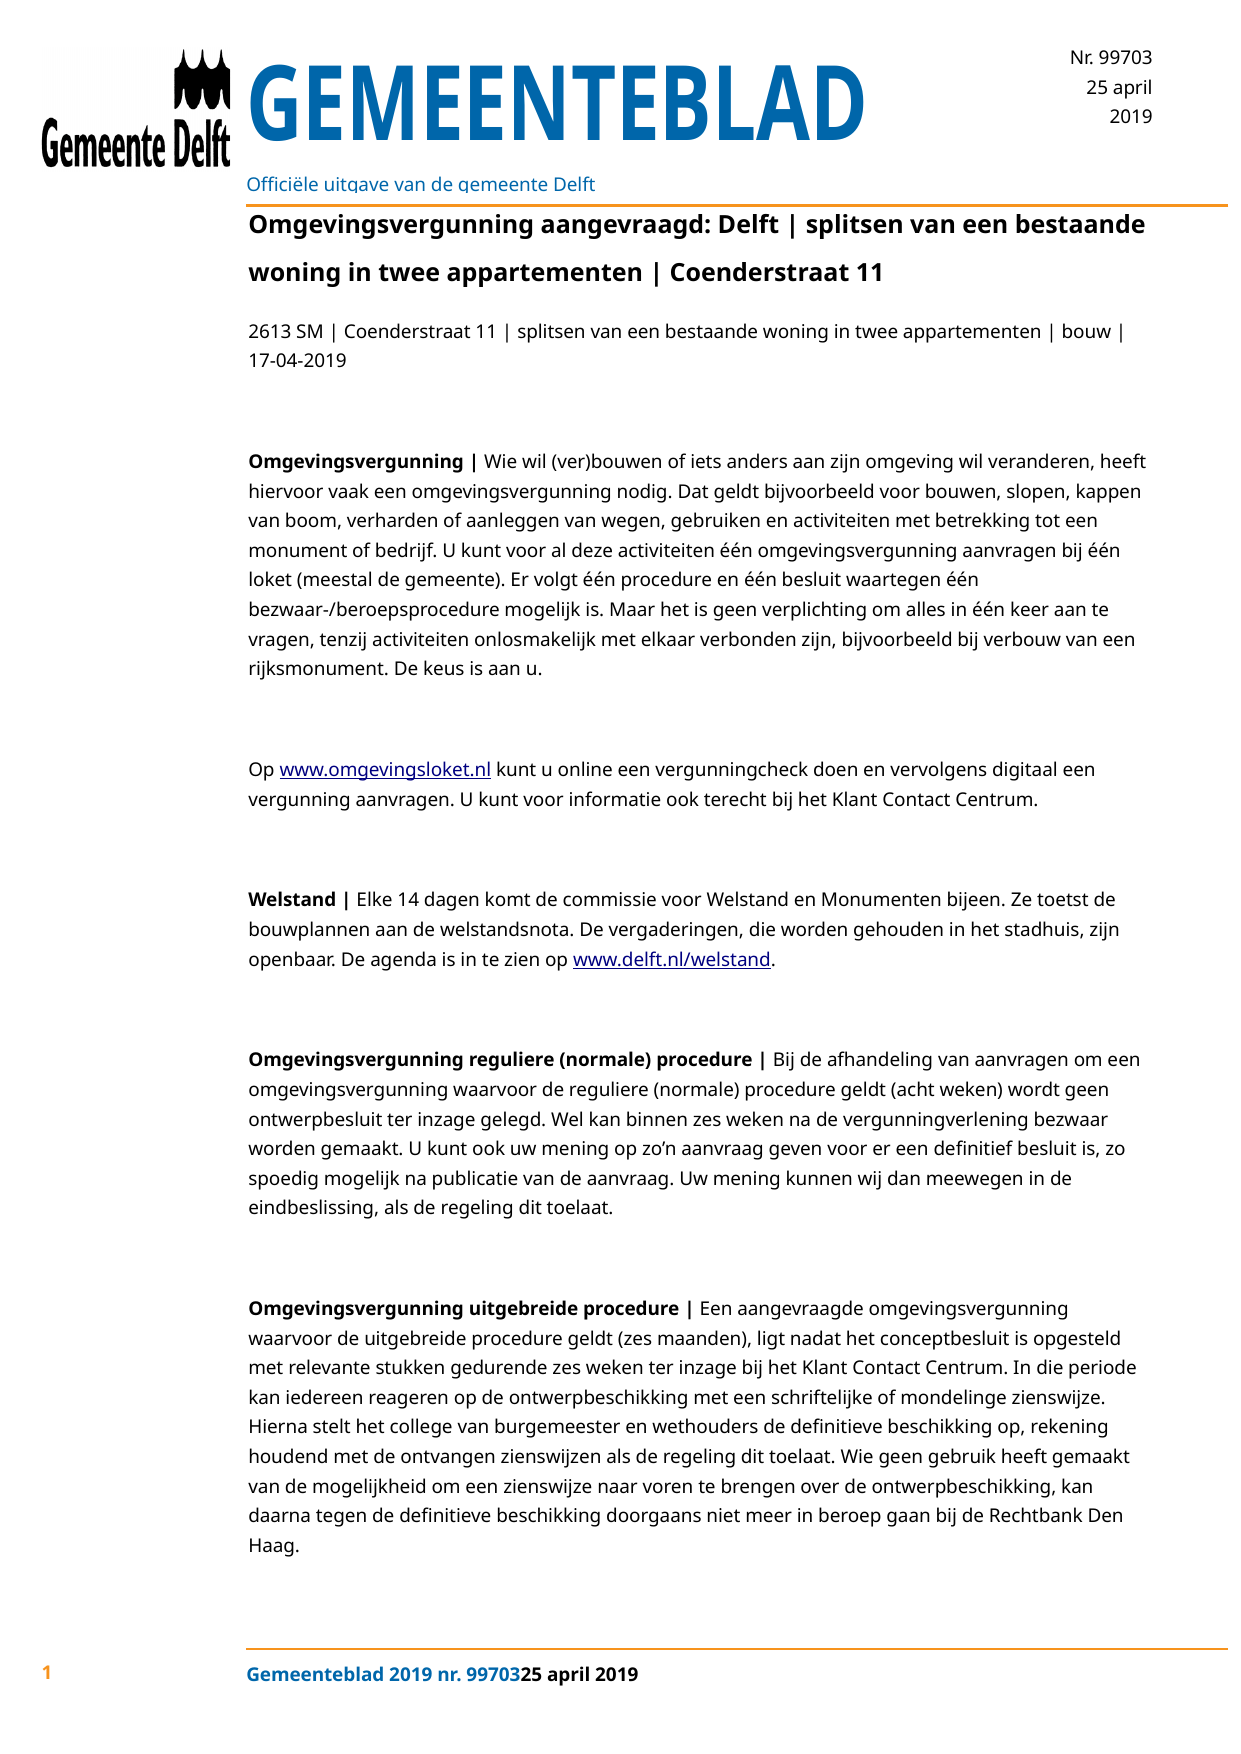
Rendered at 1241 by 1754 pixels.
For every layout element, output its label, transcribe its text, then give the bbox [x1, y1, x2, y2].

text Omgevingsvergunning reguliere (normale) procedure | Bij de afhandeling van aanvragen om een omgevingsvergunning waarvoor de reguliere (normale) procedure geldt (acht weken) wordt geen ontwerpbesluit ter inzage gelegd. Wel kan binnen zes weken na de vergunningverlening bezwaar worden gemaakt. U kunt ook uw mening op zo’n aanvraag geven voor er een definitief besluit is, zo spoedig mogelijk na publicatie van de aanvraag. Uw mening kunnen wij dan meewegen in de eindbeslissing, als de regeling dit toelaat. [248, 1047, 1152, 1220]
text Omgevingsvergunning | Wie wil (ver)bouwen of iets anders aan zijn omgeving wil veranderen, heeft hiervoor vaak een omgevingsvergunning nodig. Dat geldt bijvoorbeeld voor bouwen, slopen, kappen van boom, verharden of aanleggen van wegen, gebruiken en activiteiten met betrekking tot een monument of bedrijf. U kunt voor al deze activiteiten één omgevingsvergunning aanvragen bij één loket (meestal de gemeente). Er volgt één procedure en één besluit waartegen één bezwaar-/beroepsprocedure mogelijk is. Maar het is geen verplichting om alles in één keer aan te vragen, tenzij activiteiten onlosmakelijk met elkaar verbonden zijn, bijvoorbeeld bij verbouw van een rijksmonument. De keus is aan u. [248, 448, 1152, 681]
text Omgevingsvergunning uitgebreide procedure | Een aangevraagde omgevingsvergunning waarvoor de uitgebreide procedure geldt (zes maanden), ligt nadat het conceptbesluit is opgesteld met relevante stukken gedurende zes weken ter inzage bij het Klant Contact Centrum. In die periode kan iedereen reageren op de ontwerpbeschikking met een schriftelijke of mondelinge zienswijze. Hierna stelt het college van burgemeester en wethouders de definitieve beschikking op, rekening houdend met de ontvangen zienswijzen als de regeling dit toelaat. Wie geen gebruik heeft gemaakt van de mogelijkheid om een zienswijze naar voren te brengen over de ontwerpbeschikking, kan daarna tegen de definitieve beschikking doorgaans niet meer in beroep gaan bij de Rechtbank Den Haag. [248, 1295, 1152, 1558]
text Welstand | Elke 14 dagen komt de commissie voor Welstand en Monumenten bijeen. Ze toetst de bouwplannen aan de welstandsnota. De vergaderingen, die worden gehouden in het stadhuis, zijn openbaar. De agenda is in te zien op www.delft.nl/welstand. [248, 887, 1152, 972]
text Omgevingsvergunning aangevraagd: Delft | splitsen van een bestaande woning in twee appartementen | Coenderstraat 11 [248, 207, 1152, 288]
text 2613 SM | Coenderstraat 11 | splitsen van een bestaande woning in twee appartementen | bouw | 17-04-2019 [248, 318, 1152, 373]
text Op www.omgevingsloket.nl kunt u online een vergunningcheck doen en vervolgens digitaal een vergunning aanvragen. U kunt voor informatie ook terecht bij het Klant Contact Centrum. [248, 756, 1152, 812]
picture [41, 47, 231, 172]
